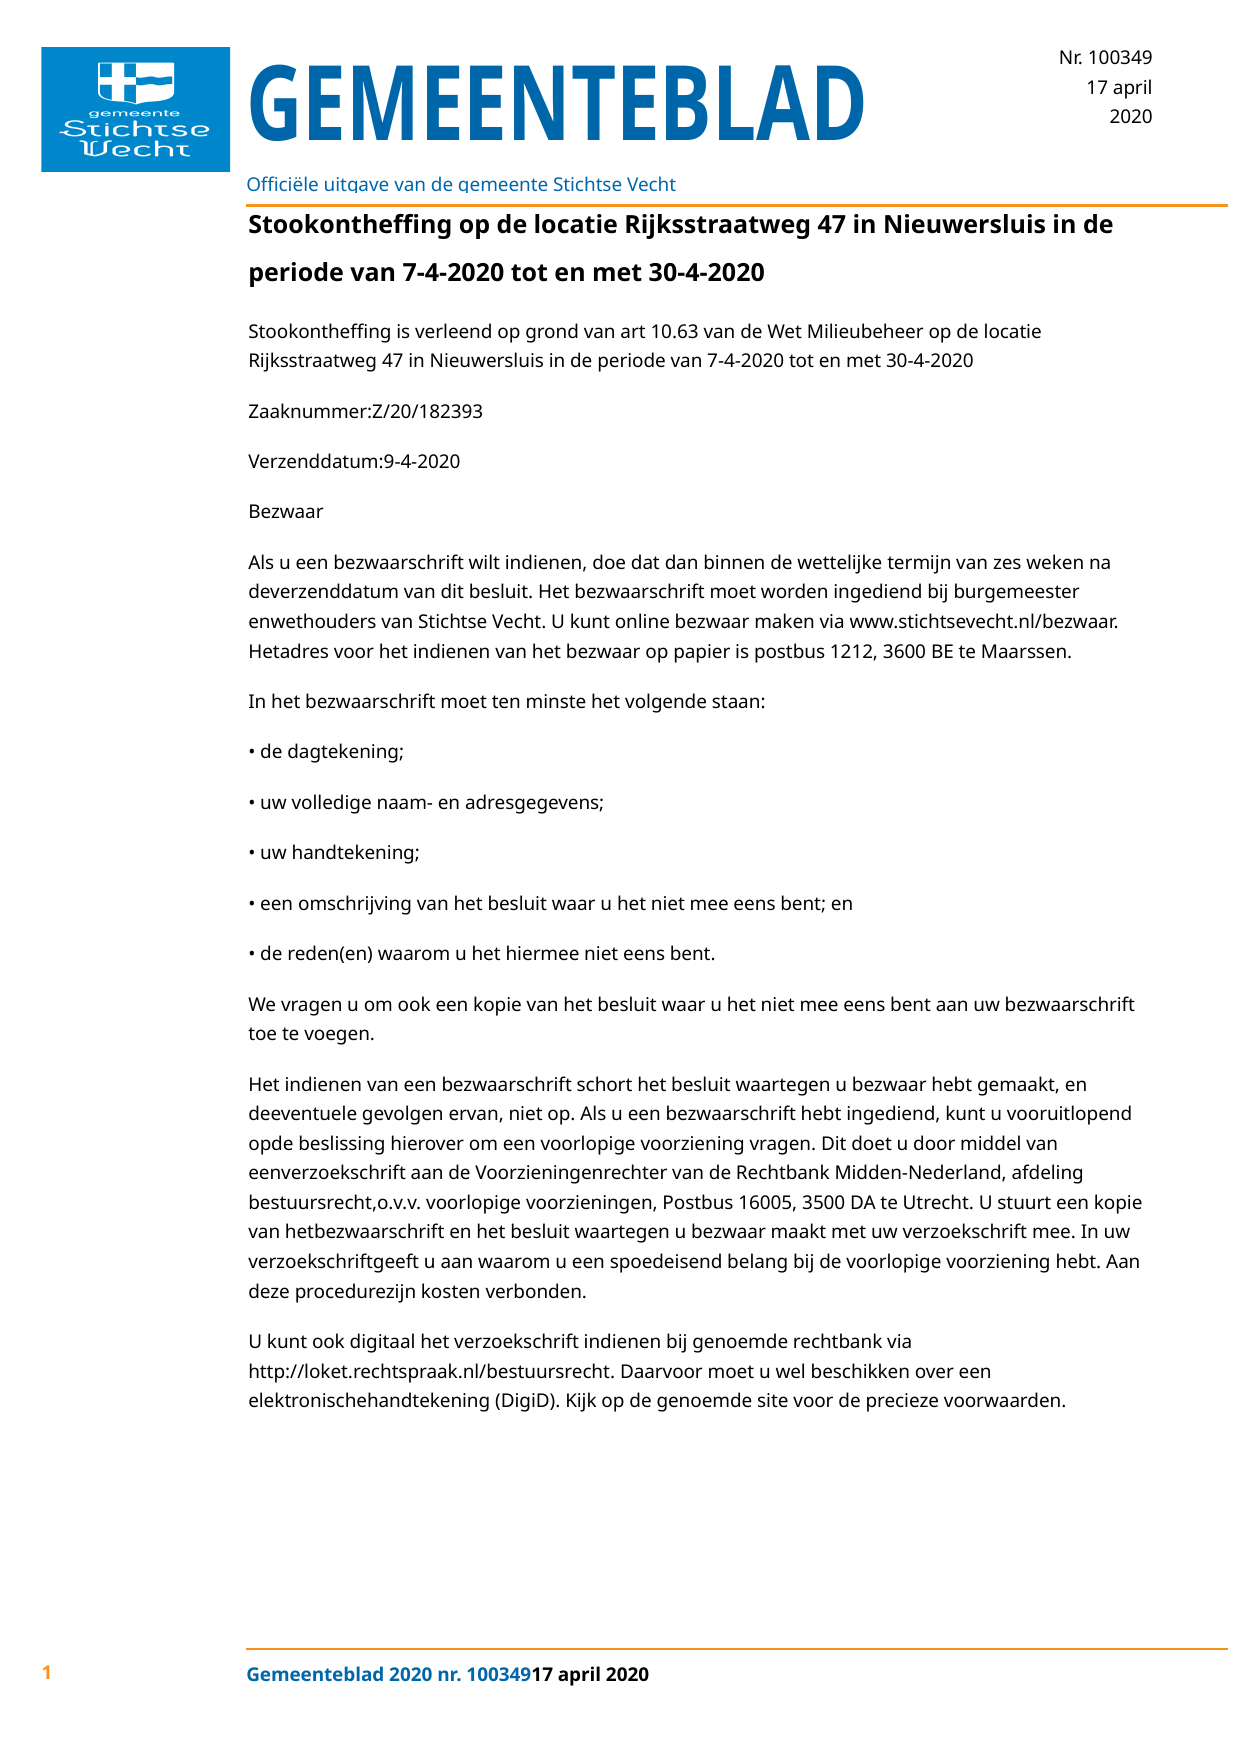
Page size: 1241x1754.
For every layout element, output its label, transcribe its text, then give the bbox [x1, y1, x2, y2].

text We vragen u om ook een kopie van het besluit waar u het niet mee eens bent aan uw bezwaarschrift toe te voegen. [248, 991, 1152, 1046]
text • uw handtekening; [248, 839, 1152, 865]
text In het bezwaarschrift moet ten minste het volgende staan: [248, 688, 1152, 714]
text Stookontheffing op de locatie Rijksstraatweg 47 in Nieuwersluis in de periode van 7-4-2020 tot en met 30-4-2020 [248, 207, 1152, 288]
text Verzenddatum:9-4-2020 [248, 448, 1152, 474]
text U kunt ook digitaal het verzoekschrift indienen bij genoemde rechtbank via http://loket.rechtspraak.nl/bestuursrecht. Daarvoor moet u wel beschikken over een elektronischehandtekening (DigiD). Kijk op de genoemde site voor de precieze voorwaarden. [248, 1328, 1152, 1413]
text • uw volledige naam- en adresgegevens; [248, 789, 1152, 815]
text Bezwaar [248, 499, 1152, 524]
text Het indienen van een bezwaarschrift schort het besluit waartegen u bezwaar hebt gemaakt, en deeventuele gevolgen ervan, niet op. Als u een bezwaarschrift hebt ingediend, kunt u vooruitlopend opde beslissing hierover om een voorlopige voorziening vragen. Dit doet u door middel van eenverzoekschrift aan de Voorzieningenrechter van de Rechtbank Midden-Nederland, afdeling bestuursrecht,o.v.v. voorlopige voorzieningen, Postbus 16005, 3500 DA te Utrecht. U stuurt een kopie van hetbezwaarschrift en het besluit waartegen u bezwaar maakt met uw verzoekschrift mee. In uw verzoekschriftgeeft u aan waarom u een spoedeisend belang bij de voorlopige voorziening hebt. Aan deze procedurezijn kosten verbonden. [248, 1071, 1152, 1304]
text Als u een bezwaarschrift wilt indienen, doe dat dan binnen de wettelijke termijn van zes weken na deverzenddatum van dit besluit. Het bezwaarschrift moet worden ingediend bij burgemeester enwethouders van Stichtse Vecht. U kunt online bezwaar maken via www.stichtsevecht.nl/bezwaar. Hetadres voor het indienen van het bezwaar op papier is postbus 1212, 3600 BE te Maarssen. [248, 549, 1152, 664]
text • een omschrijving van het besluit waar u het niet mee eens bent; en [248, 890, 1152, 916]
text Stookontheffing is verleend op grond van art 10.63 van de Wet Milieubeheer op de locatie Rijksstraatweg 47 in Nieuwersluis in de periode van 7-4-2020 tot en met 30-4-2020 [248, 318, 1152, 373]
picture [137, 63, 174, 103]
text • de reden(en) waarom u het hiermee niet eens bent. [248, 940, 1152, 966]
picture [99, 63, 135, 101]
text Zaaknummer:Z/20/182393 [248, 398, 1152, 424]
text • de dagtekening; [248, 739, 1152, 764]
